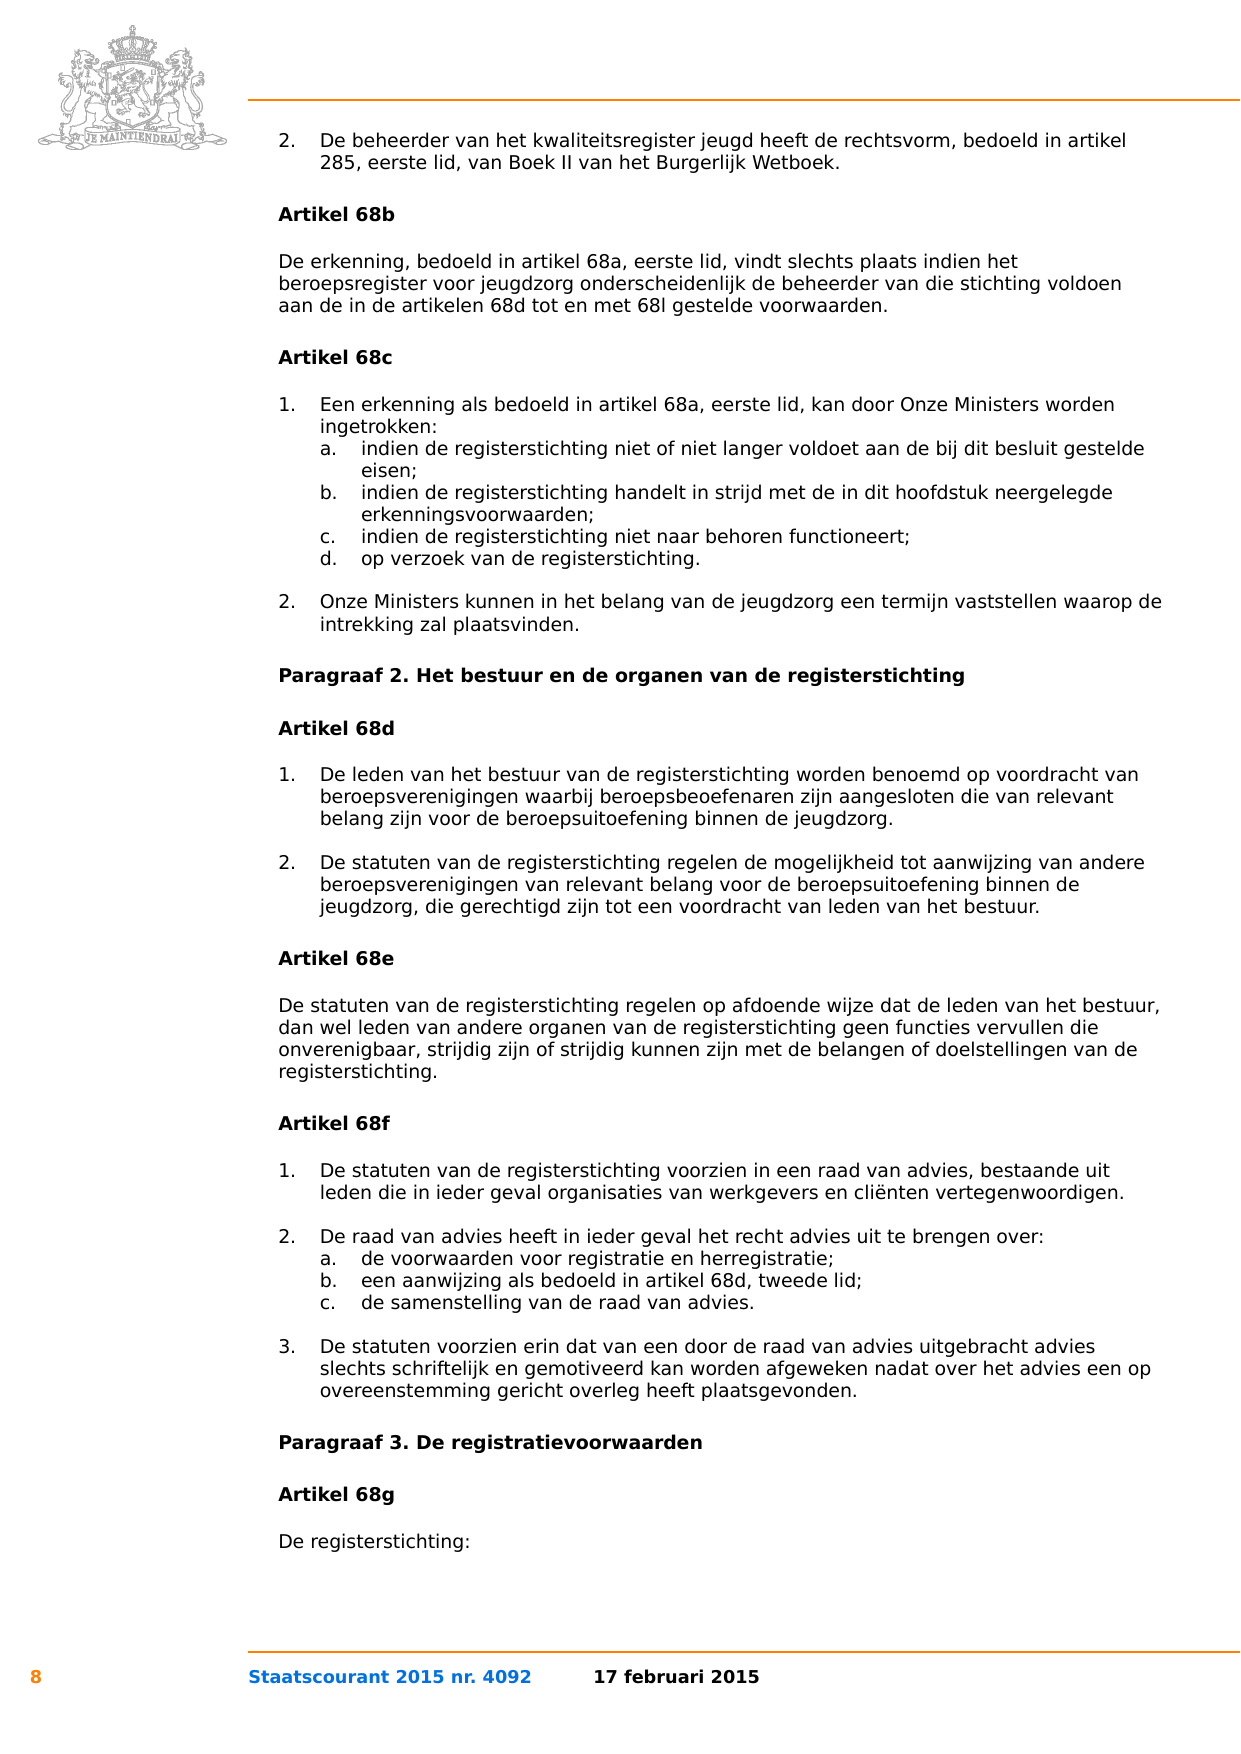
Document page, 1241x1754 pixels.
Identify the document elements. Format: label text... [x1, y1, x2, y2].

text c. de samenstelling van de raad van advies. [319, 1292, 1163, 1314]
text De registerstichting: [278, 1531, 1163, 1552]
text 1. De leden van het bestuur van de registerstichting worden benoemd op voordracht van beroepsverenigingen waarbij beroepsbeoefenaren zijn aangesloten die van relevant belang zijn voor de beroepsuitoefening binnen de jeugdzorg. [278, 764, 1163, 830]
text 3. De statuten voorzien erin dat van een door de raad van advies uitgebracht advies slechts schriftelijk en gemotiveerd kan worden afgeweken nadat over het advies een op overeenstemming gericht overleg heeft plaatsgevonden. [278, 1336, 1163, 1402]
subtitle Paragraaf 3. De registratievoorwaarden [278, 1432, 1163, 1453]
text 2. De raad van advies heeft in ieder geval het recht advies uit te brengen over: [278, 1226, 1163, 1248]
subtitle Artikel 68d [278, 717, 1163, 739]
text a. de voorwaarden voor registratie en herregistratie; [319, 1248, 1163, 1270]
subtitle Artikel 68c [278, 347, 1163, 369]
subtitle Artikel 68f [278, 1113, 1163, 1135]
subtitle Paragraaf 2. Het bestuur en de organen van de registerstichting [278, 665, 1163, 687]
text 2. De beheerder van het kwaliteitsregister jeugd heeft de rechtsvorm, bedoeld in artikel 285, eerste lid, van Boek II van het Burgerlijk Wetboek. [278, 130, 1163, 174]
picture [38, 25, 227, 150]
text c. indien de registerstichting niet naar behoren functioneert; [319, 526, 1163, 548]
subtitle Artikel 68g [278, 1483, 1163, 1506]
subtitle Artikel 68b [278, 204, 1163, 226]
text b. indien de registerstichting handelt in strijd met de in dit hoofdstuk neergelegde erkenningsvoorwaarden; [319, 482, 1163, 526]
text 1. De statuten van de registerstichting voorzien in een raad van advies, bestaande uit leden die in ieder geval organisaties van werkgevers en cliënten vertegenwoordigen. [278, 1160, 1163, 1204]
subtitle Artikel 68e [278, 948, 1163, 970]
text De erkenning, bedoeld in artikel 68a, eerste lid, vindt slechts plaats indien het beroepsregister voor jeugdzorg onderscheidenlijk de beheerder van die stichting voldoen aan de in de artikelen 68d tot en met 68l gestelde voorwaarden. [278, 251, 1163, 317]
text a. indien de registerstichting niet of niet langer voldoet aan de bij dit besluit gestelde eisen; [319, 438, 1163, 482]
text 2. Onze Ministers kunnen in het belang van de jeugdzorg een termijn vaststellen waarop de intrekking zal plaatsvinden. [278, 591, 1163, 635]
text De statuten van de registerstichting regelen op afdoende wijze dat de leden van het bestuur, dan wel leden van andere organen van de registerstichting geen functies vervullen die onverenigbaar, strijdig zijn of strijdig kunnen zijn met de belangen of doelstellingen van de registerstichting. [278, 995, 1163, 1083]
text 2. De statuten van de registerstichting regelen de mogelijkheid tot aanwijzing van andere beroepsverenigingen van relevant belang voor de beroepsuitoefening binnen de jeugdzorg, die gerechtigd zijn tot een voordracht van leden van het bestuur. [278, 852, 1163, 918]
text b. een aanwijzing als bedoeld in artikel 68d, tweede lid; [319, 1270, 1163, 1292]
text d. op verzoek van de registerstichting. [319, 548, 1163, 569]
text 1. Een erkenning als bedoeld in artikel 68a, eerste lid, kan door Onze Ministers worden ingetrokken: [278, 394, 1163, 438]
